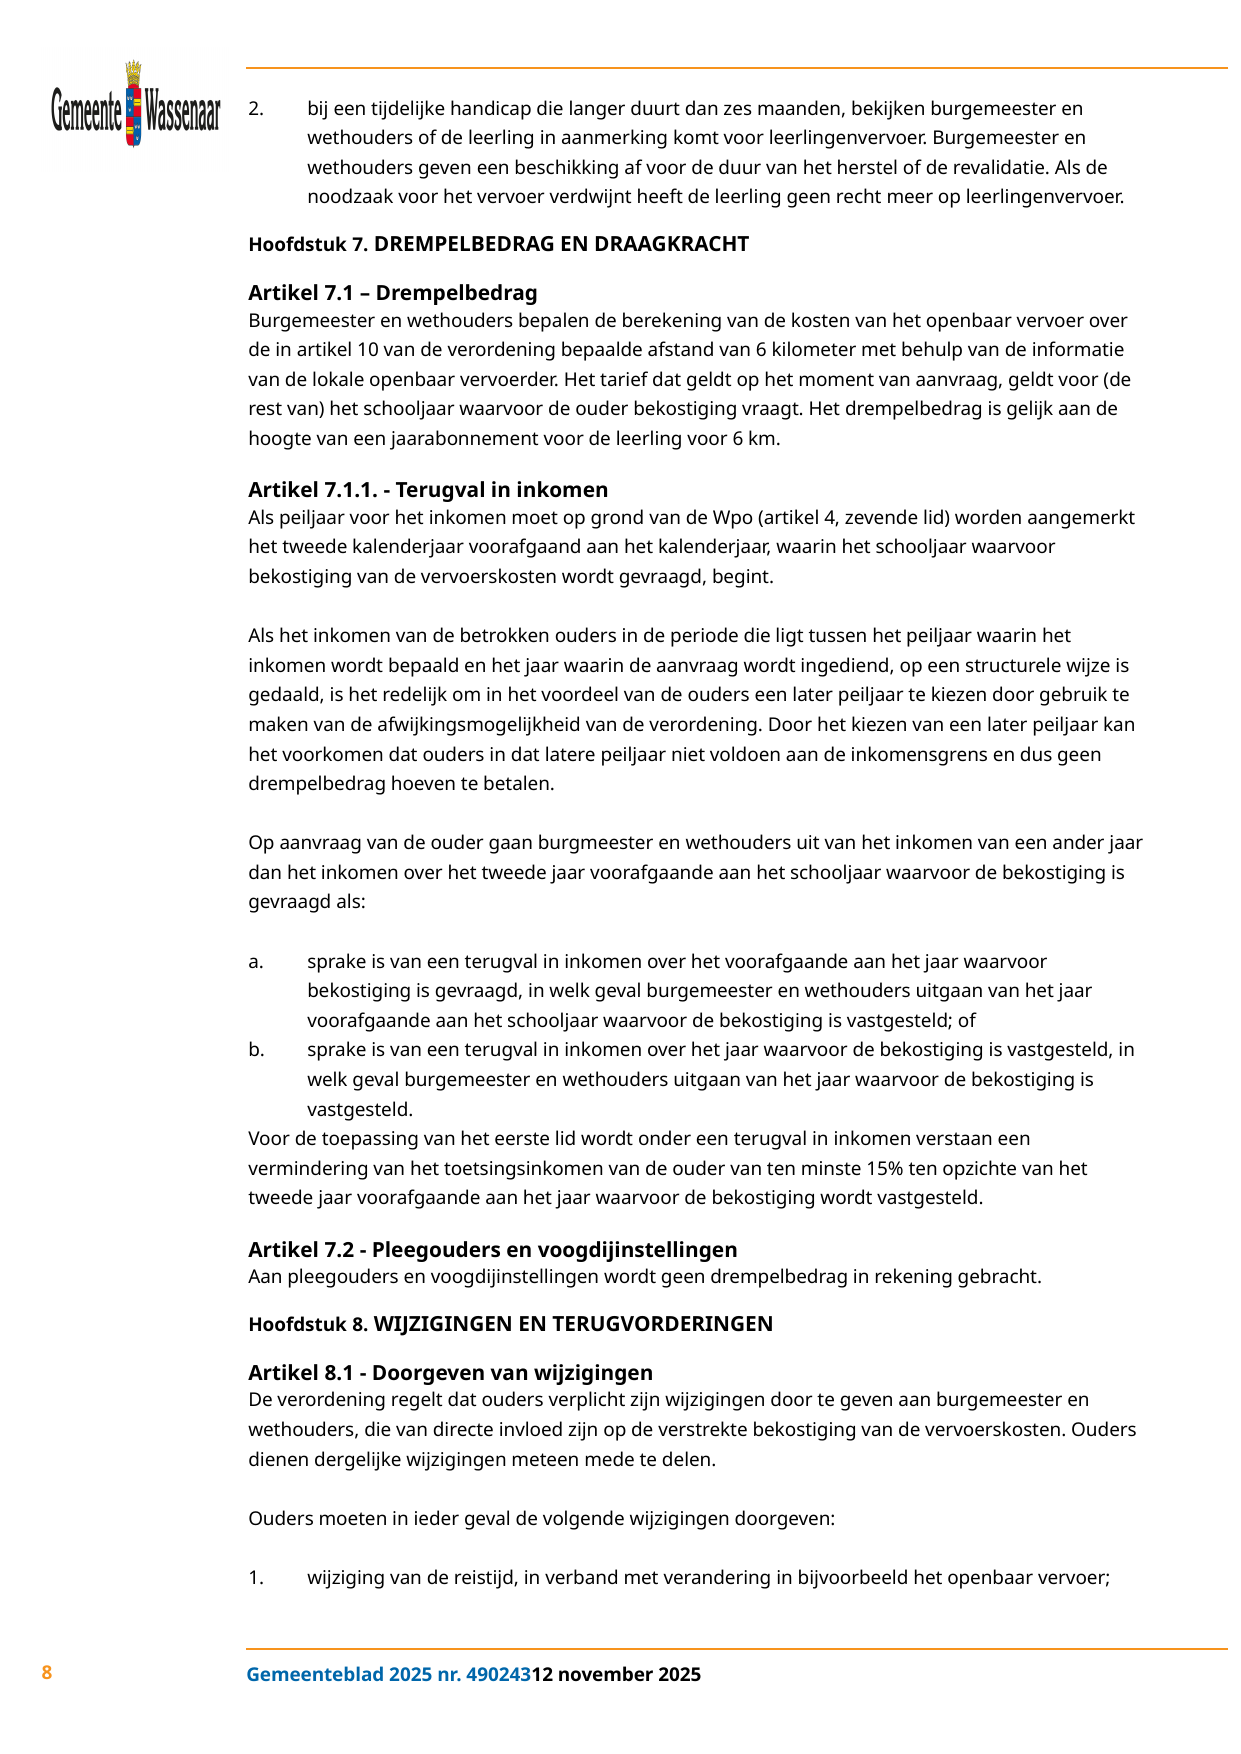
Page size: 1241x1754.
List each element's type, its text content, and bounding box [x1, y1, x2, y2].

list sprake is van een terugval in inkomen over het voorafgaande aan het jaar waarvoor bekostiging is gevraagd, in welk geval burgemeester en wethouders uitgaan van het jaar voorafgaande aan het schooljaar waarvoor de bekostiging is vastgesteld; of [248, 948, 1152, 1033]
text Artikel 7.1 – Drempelbedrag [248, 278, 1152, 307]
list bij een tijdelijke handicap die langer duurt dan zes maanden, bekijken burgemeester en wethouders of de leerling in aanmerking komt voor leerlingenvervoer. Burgemeester en wethouders geven een beschikking af voor de duur van het herstel of de revalidatie. Als de noodzaak voor het vervoer verdwijnt heeft de leerling geen recht meer op leerlingenvervoer. [248, 95, 1152, 209]
text Als het inkomen van de betrokken ouders in de periode die ligt tussen het peiljaar waarin het inkomen wordt bepaald en het jaar waarin de aanvraag wordt ingediend, op een structurele wijze is gedaald, is het redelijk om in het voordeel van de ouders een later peiljaar te kiezen door gebruik te maken van de afwijkingsmogelijkheid van de verordening. Door het kiezen van een later peiljaar kan het voorkomen dat ouders in dat latere peiljaar niet voldoen aan de inkomensgrens en dus geen drempelbedrag hoeven te betalen. [248, 622, 1152, 796]
text Hoofdstuk 7. DREMPELBEDRAG EN DRAAGKRACHT [248, 229, 1152, 258]
text Als peiljaar voor het inkomen moet op grond van de Wpo (artikel 4, zevende lid) worden aangemerkt het tweede kalenderjaar voorafgaand aan het kalenderjaar, waarin het schooljaar waarvoor bekostiging van de vervoerskosten wordt gevraagd, begint. [248, 504, 1152, 589]
text Voor de toepassing van het eerste lid wordt onder een terugval in inkomen verstaan een vermindering van het toetsingsinkomen van de ouder van ten minste 15% ten opzichte van het tweede jaar voorafgaande aan het jaar waarvoor de bekostiging wordt vastgesteld. [248, 1125, 1152, 1210]
list wijziging van de reistijd, in verband met verandering in bijvoorbeeld het openbaar vervoer; [248, 1564, 1152, 1590]
text Hoofdstuk 8. WIJZIGINGEN EN TERUGVORDERINGEN [248, 1309, 1152, 1337]
picture [41, 47, 231, 172]
text Aan pleegouders en voogdijinstellingen wordt geen drempelbedrag in rekening gebracht. [248, 1263, 1152, 1289]
text Artikel 7.1.1. - Terugval in inkomen [248, 476, 1152, 504]
text Op aanvraag van de ouder gaan burgmeester en wethouders uit van het inkomen van een ander jaar dan het inkomen over het tweede jaar voorafgaande aan het schooljaar waarvoor de bekostiging is gevraagd als: [248, 829, 1152, 914]
list sprake is van een terugval in inkomen over het jaar waarvoor de bekostiging is vastgesteld, in welk geval burgemeester en wethouders uitgaan van het jaar waarvoor de bekostiging is vastgesteld. [248, 1037, 1152, 1121]
text Ouders moeten in ieder geval de volgende wijzigingen doorgeven: [248, 1505, 1152, 1531]
text De verordening regelt dat ouders verplicht zijn wijzigingen door te geven aan burgemeester en wethouders, die van directe invloed zijn op de verstrekte bekostiging van de vervoerskosten. Ouders dienen dergelijke wijzigingen meteen mede te delen. [248, 1387, 1152, 1472]
text Burgemeester en wethouders bepalen de berekening van de kosten van het openbaar vervoer over de in artikel 10 van de verordening bepaalde afstand van 6 kilometer met behulp van de informatie van de lokale openbaar vervoerder. Het tarief dat geldt op het moment van aanvraag, geldt voor (de rest van) het schooljaar waarvoor de ouder bekostiging vraagt. Het drempelbedrag is gelijk aan de hoogte van een jaarabonnement voor de leerling voor 6 km. [248, 307, 1152, 451]
text Artikel 8.1 - Doorgeven van wijzigingen [248, 1358, 1152, 1387]
text Artikel 7.2 - Pleegouders en voogdijinstellingen [248, 1235, 1152, 1263]
